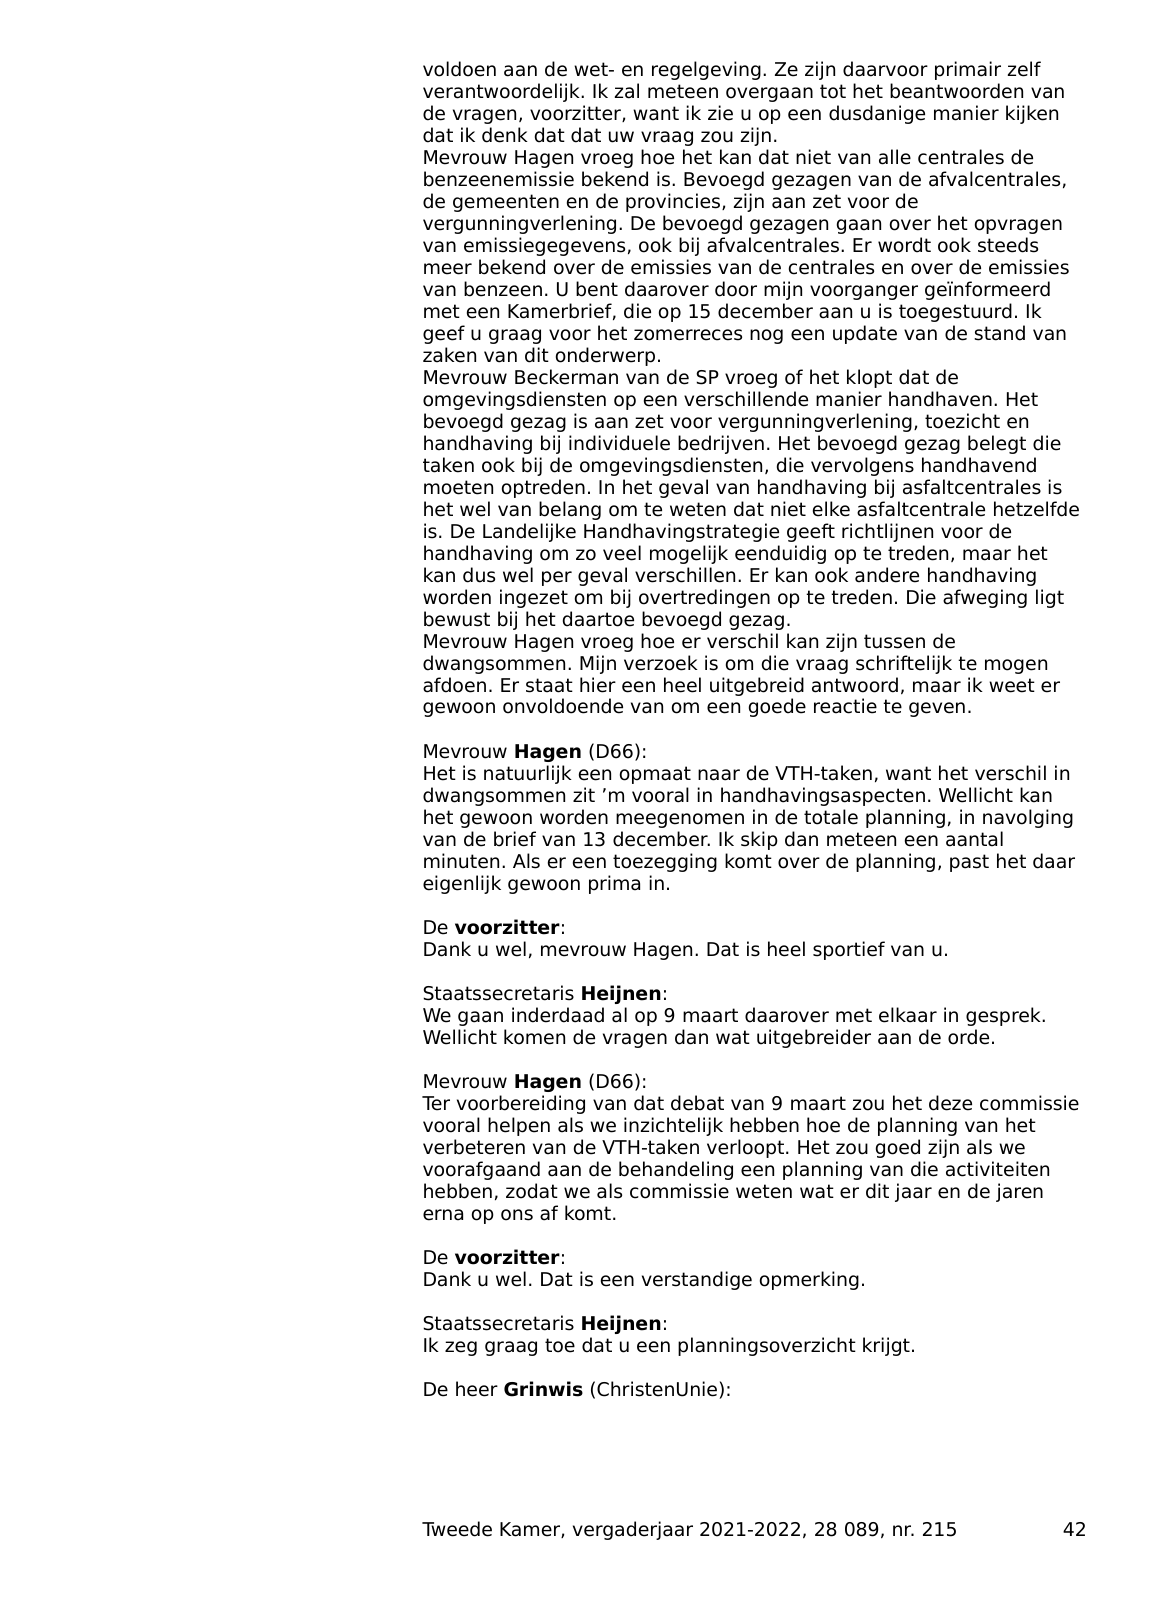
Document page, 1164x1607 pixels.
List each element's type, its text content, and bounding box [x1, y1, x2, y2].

text Staatssecretaris Heijnen: [422, 1313, 1087, 1335]
text Ter voorbereiding van dat debat van 9 maart zou het deze commissie vooral helpen als we inzichtelijk hebben hoe de planning van het verbeteren van de VTH-taken verloopt. Het zou goed zijn als we voorafgaand aan de behandeling een planning van die activiteiten hebben, zodat we als commissie weten wat er dit jaar en de jaren erna op ons af komt. [422, 1093, 1087, 1225]
text De voorzitter: [422, 917, 1087, 939]
text Mevrouw Hagen vroeg hoe het kan dat niet van alle centrales de benzeenemissie bekend is. Bevoegd gezagen van de afvalcentrales, de gemeenten en de provincies, zijn aan zet voor de vergunningverlening. De bevoegd gezagen gaan over het opvragen van emissiegegevens, ook bij afvalcentrales. Er wordt ook steeds meer bekend over de emissies van de centrales en over de emissies van benzeen. U bent daarover door mijn voorganger geïnformeerd met een Kamerbrief, die op 15 december aan u is toegestuurd. Ik geef u graag voor het zomerreces nog een update van de stand van zaken van dit onderwerp. [422, 147, 1087, 367]
text De voorzitter: [422, 1247, 1087, 1269]
text voldoen aan de wet- en regelgeving. Ze zijn daarvoor primair zelf verantwoordelijk. Ik zal meteen overgaan tot het beantwoorden van de vragen, voorzitter, want ik zie u op een dusdanige manier kijken dat ik denk dat dat uw vraag zou zijn. [422, 59, 1087, 147]
text Mevrouw Beckerman van de SP vroeg of het klopt dat de omgevingsdiensten op een verschillende manier handhaven. Het bevoegd gezag is aan zet voor vergunningverlening, toezicht en handhaving bij individuele bedrijven. Het bevoegd gezag belegt die taken ook bij de omgevingsdiensten, die vervolgens handhavend moeten optreden. In het geval van handhaving bij asfaltcentrales is het wel van belang om te weten dat niet elke asfaltcentrale hetzelfde is. De Landelijke Handhavingstrategie geeft richtlijnen voor de handhaving om zo veel mogelijk eenduidig op te treden, maar het kan dus wel per geval verschillen. Er kan ook andere handhaving worden ingezet om bij overtredingen op te treden. Die afweging ligt bewust bij het daartoe bevoegd gezag. [422, 367, 1087, 631]
text Mevrouw Hagen (D66): [422, 741, 1087, 763]
text We gaan inderdaad al op 9 maart daarover met elkaar in gesprek. Wellicht komen de vragen dan wat uitgebreider aan de orde. [422, 1005, 1087, 1049]
text Ik zeg graag toe dat u een planningsoverzicht krijgt. [422, 1335, 1087, 1357]
text Mevrouw Hagen (D66): [422, 1071, 1087, 1093]
text Staatssecretaris Heijnen: [422, 983, 1087, 1005]
text Dank u wel, mevrouw Hagen. Dat is heel sportief van u. [422, 939, 1087, 961]
text De heer Grinwis (ChristenUnie): [422, 1379, 1087, 1401]
text Mevrouw Hagen vroeg hoe er verschil kan zijn tussen de dwangsommen. Mijn verzoek is om die vraag schriftelijk te mogen afdoen. Er staat hier een heel uitgebreid antwoord, maar ik weet er gewoon onvoldoende van om een goede reactie te geven. [422, 631, 1087, 718]
text Dank u wel. Dat is een verstandige opmerking. [422, 1269, 1087, 1291]
text Het is natuurlijk een opmaat naar de VTH-taken, want het verschil in dwangsommen zit ’m vooral in handhavingsaspecten. Wellicht kan het gewoon worden meegenomen in de totale planning, in navolging van de brief van 13 december. Ik skip dan meteen een aantal minuten. Als er een toezegging komt over de planning, past het daar eigenlijk gewoon prima in. [422, 763, 1087, 894]
